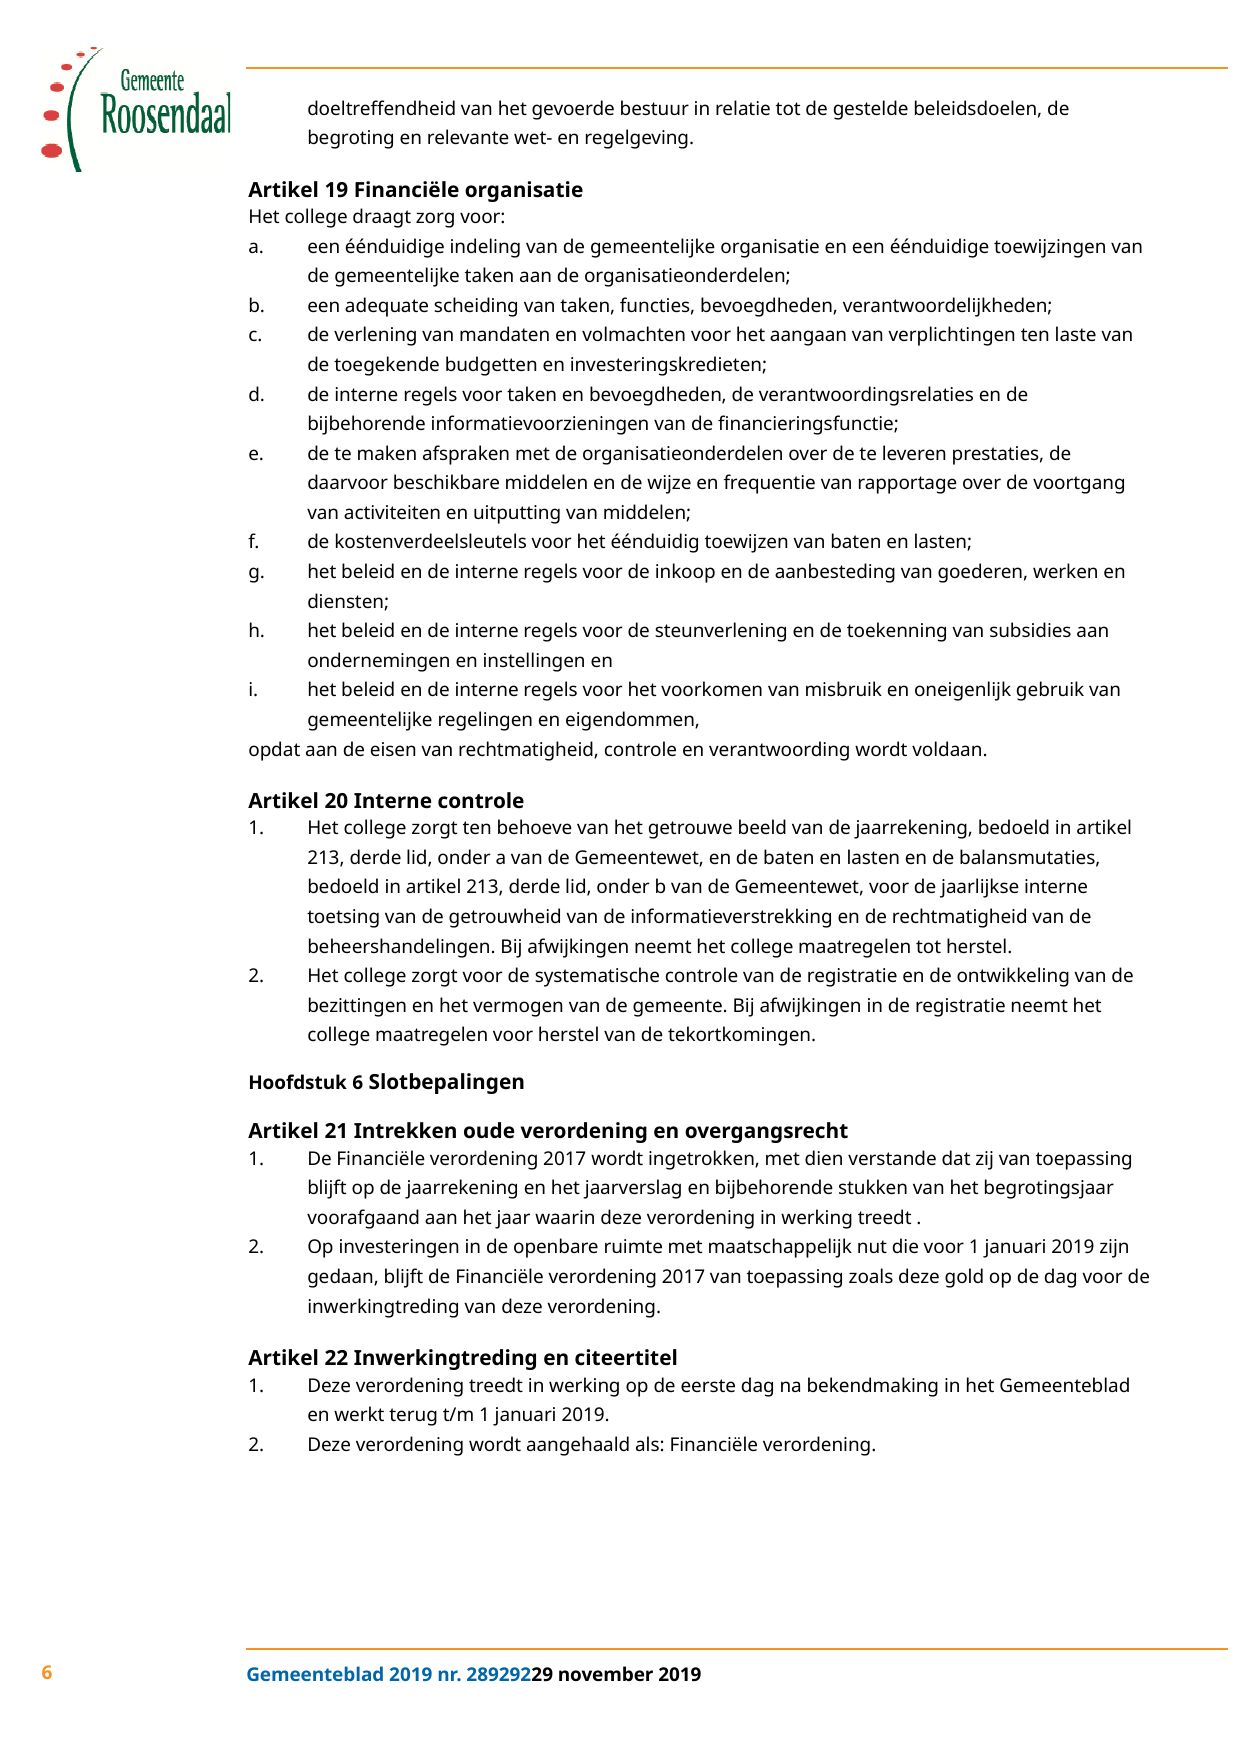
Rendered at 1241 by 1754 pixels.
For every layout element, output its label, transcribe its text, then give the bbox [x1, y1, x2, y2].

text Artikel 21 Intrekken oude verordening en overgangsrecht [248, 1117, 1152, 1145]
list het beleid en de interne regels voor de inkoop en de aanbesteding van goederen, werken en diensten; [248, 558, 1152, 613]
list de te maken afspraken met de organisatieonderdelen over de te leveren prestaties, de daarvoor beschikbare middelen en de wijze en frequentie van rapportage over de voortgang van activiteiten en uitputting van middelen; [248, 440, 1152, 525]
list de interne regels voor taken en bevoegdheden, de verantwoordingsrelaties en de bijbehorende informatievoorzieningen van de financieringsfunctie; [248, 381, 1152, 436]
list doeltreffendheid van het gevoerde bestuur in relatie tot de gestelde beleidsdoelen, de begroting en relevante wet- en regelgeving. [248, 95, 1152, 150]
list een éénduidige indeling van de gemeentelijke organisatie en een éénduidige toewijzingen van de gemeentelijke taken aan de organisatieonderdelen; [248, 233, 1152, 288]
text Artikel 22 Inwerkingtreding en citeertitel [248, 1343, 1152, 1372]
list een adequate scheiding van taken, functies, bevoegdheden, verantwoordelijkheden; [248, 292, 1152, 318]
list Op investeringen in de openbare ruimte met maatschappelijk nut die voor 1 januari 2019 zijn gedaan, blijft de Financiële verordening 2017 van toepassing zoals deze gold op de dag voor de inwerkingtreding van deze verordening. [248, 1234, 1152, 1319]
list de verlening van mandaten en volmachten voor het aangaan van verplichtingen ten laste van de toegekende budgetten en investeringskredieten; [248, 322, 1152, 377]
picture [41, 47, 231, 172]
list het beleid en de interne regels voor de steunverlening en de toekenning van subsidies aan ondernemingen en instellingen en [248, 617, 1152, 673]
text Het college draagt zorg voor: [248, 203, 1152, 229]
text Artikel 19 Financiële organisatie [248, 175, 1152, 203]
list de kostenverdeelsleutels voor het éénduidig toewijzen van baten en lasten; [248, 529, 1152, 554]
list De Financiële verordening 2017 wordt ingetrokken, met dien verstande dat zij van toepassing blijft op de jaarrekening en het jaarverslag en bijbehorende stukken van het begrotingsjaar voorafgaand aan het jaar waarin deze verordening in werking treedt . [248, 1145, 1152, 1230]
list Het college zorgt ten behoeve van het getrouwe beeld van de jaarrekening, bedoeld in artikel 213, derde lid, onder a van de Gemeentewet, en de baten en lasten en de balansmutaties, bedoeld in artikel 213, derde lid, onder b van de Gemeentewet, voor de jaarlijkse interne toetsing van de getrouwheid van de informatieverstrekking en de rechtmatigheid van de beheershandelingen. Bij afwijkingen neemt het college maatregelen tot herstel. [248, 814, 1152, 959]
list Het college zorgt voor de systematische controle van de registratie en de ontwikkeling van de bezittingen en het vermogen van de gemeente. Bij afwijkingen in de registratie neemt het college maatregelen voor herstel van de tekortkomingen. [248, 962, 1152, 1047]
text opdat aan de eisen van rechtmatigheid, controle en verantwoording wordt voldaan. [248, 736, 1152, 761]
text Hoofdstuk 6 Slotbepalingen [248, 1067, 1152, 1096]
list Deze verordening treedt in werking op de eerste dag na bekendmaking in het Gemeenteblad en werkt terug t/m 1 januari 2019. [248, 1372, 1152, 1427]
list het beleid en de interne regels voor het voorkomen van misbruik en oneigenlijk gebruik van gemeentelijke regelingen en eigendommen, [248, 677, 1152, 732]
text Artikel 20 Interne controle [248, 786, 1152, 814]
list Deze verordening wordt aangehaald als: Financiële verordening. [248, 1431, 1152, 1457]
